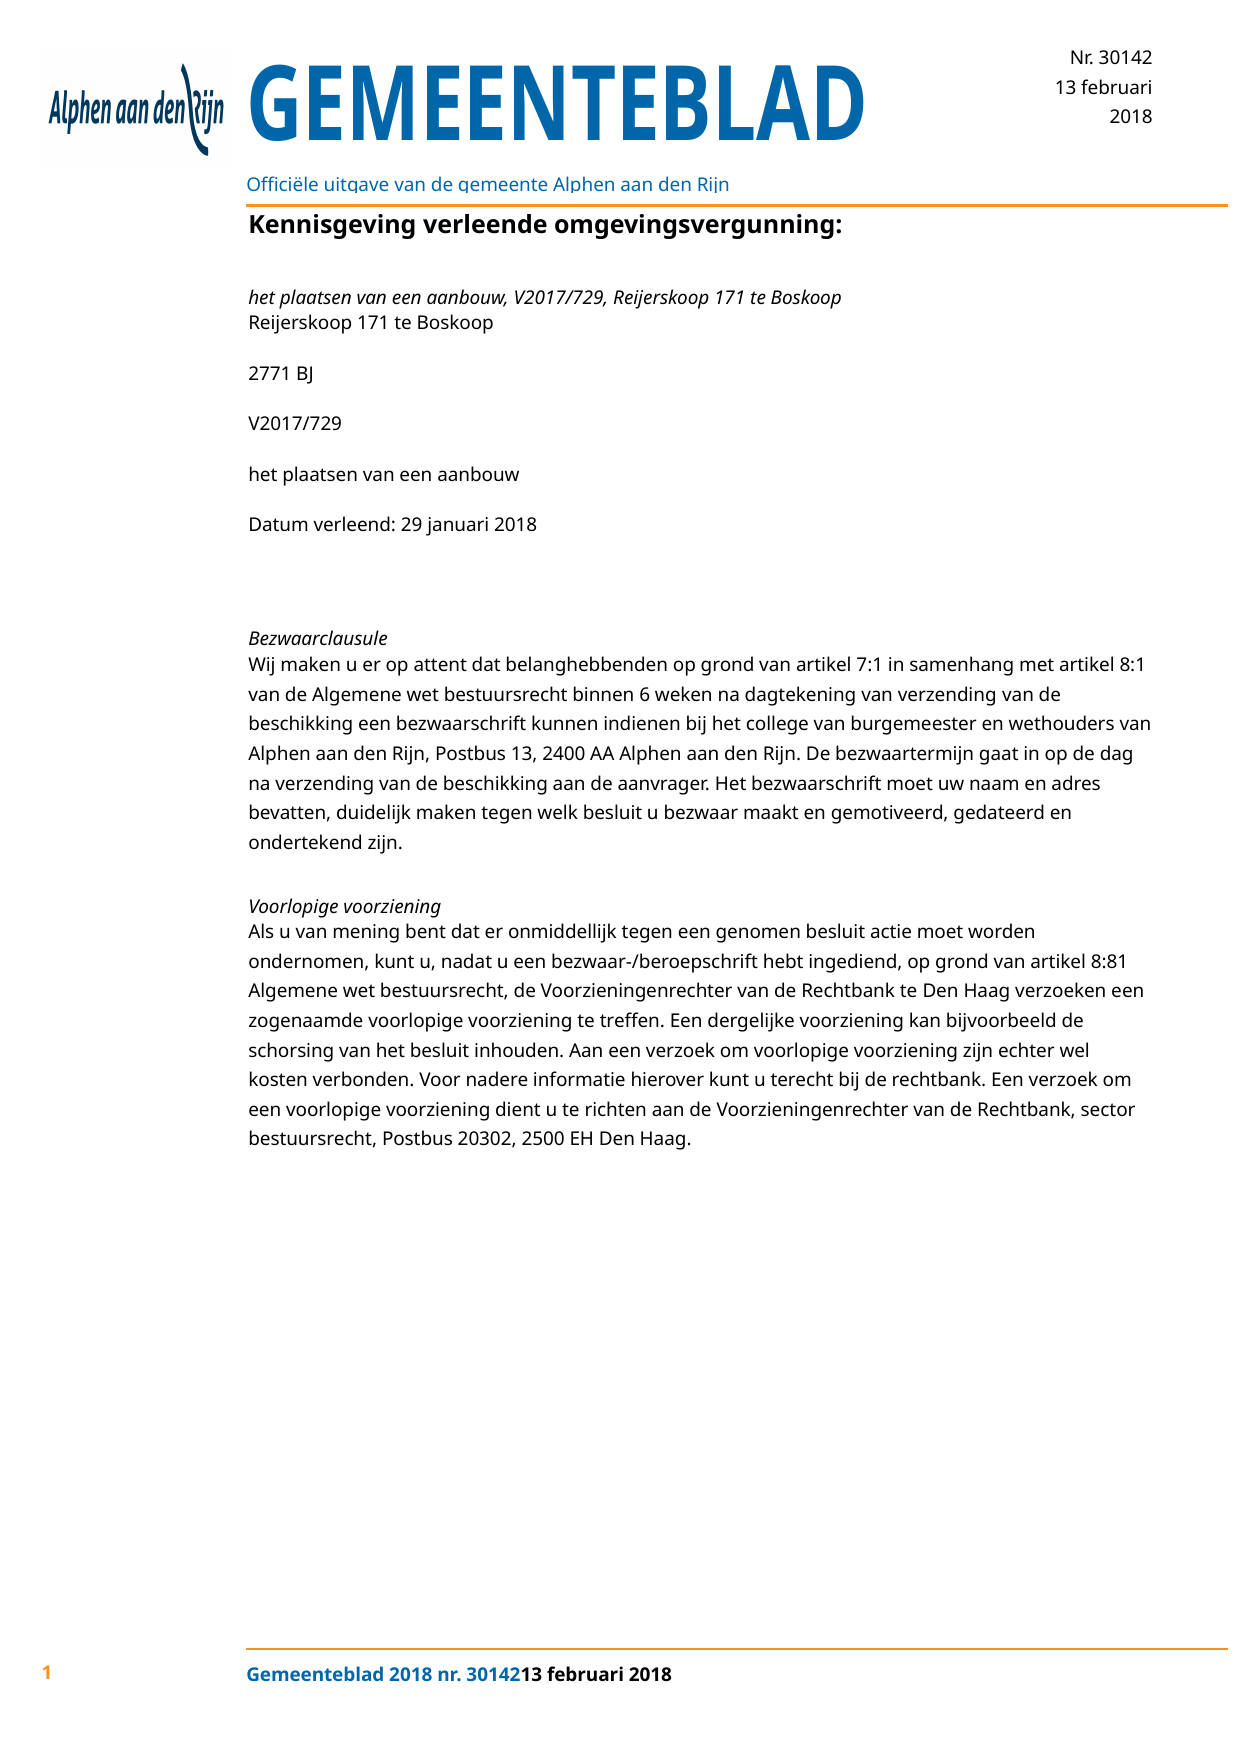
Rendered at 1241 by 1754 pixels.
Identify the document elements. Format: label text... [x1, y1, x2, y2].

text Reijerskoop 171 te Boskoop [248, 309, 1152, 335]
picture [41, 47, 231, 172]
text het plaatsen van een aanbouw, V2017/729, Reijerskoop 171 te Boskoop [248, 284, 1152, 309]
text Voorlopige voorziening [248, 893, 1152, 918]
text Wij maken u er op attent dat belanghebbenden op grond van artikel 7:1 in samenhang met artikel 8:1 van de Algemene wet bestuursrecht binnen 6 weken na dagtekening van verzending van de beschikking een bezwaarschrift kunnen indienen bij het college van burgemeester en wethouders van Alphen aan den Rijn, Postbus 13, 2400 AA Alphen aan den Rijn. De bezwaartermijn gaat in op de dag na verzending van de beschikking aan de aanvrager. Het bezwaarschrift moet uw naam en adres bevatten, duidelijk maken tegen welk besluit u bezwaar maakt en gemotiveerd, gedateerd en ondertekend zijn. [248, 651, 1152, 854]
text Datum verleend: 29 januari 2018 [248, 511, 1152, 537]
text Bezwaarclausule [248, 626, 1152, 651]
text 2771 BJ [248, 360, 1152, 386]
text Kennisgeving verleende omgevingsvergunning: [248, 207, 1152, 241]
text V2017/729 [248, 410, 1152, 436]
text het plaatsen van een aanbouw [248, 461, 1152, 487]
text Als u van mening bent dat er onmiddellijk tegen een genomen besluit actie moet worden ondernomen, kunt u, nadat u een bezwaar-/beroepschrift hebt ingediend, op grond van artikel 8:81 Algemene wet bestuursrecht, de Voorzieningenrechter van de Rechtbank te Den Haag verzoeken een zogenaamde voorlopige voorziening te treffen. Een dergelijke voorziening kan bijvoorbeeld de schorsing van het besluit inhouden. Aan een verzoek om voorlopige voorziening zijn echter wel kosten verbonden. Voor nadere informatie hierover kunt u terecht bij de rechtbank. Een verzoek om een voorlopige voorziening dient u te richten aan de Voorzieningenrechter van de Rechtbank, sector bestuursrecht, Postbus 20302, 2500 EH Den Haag. [248, 918, 1152, 1151]
